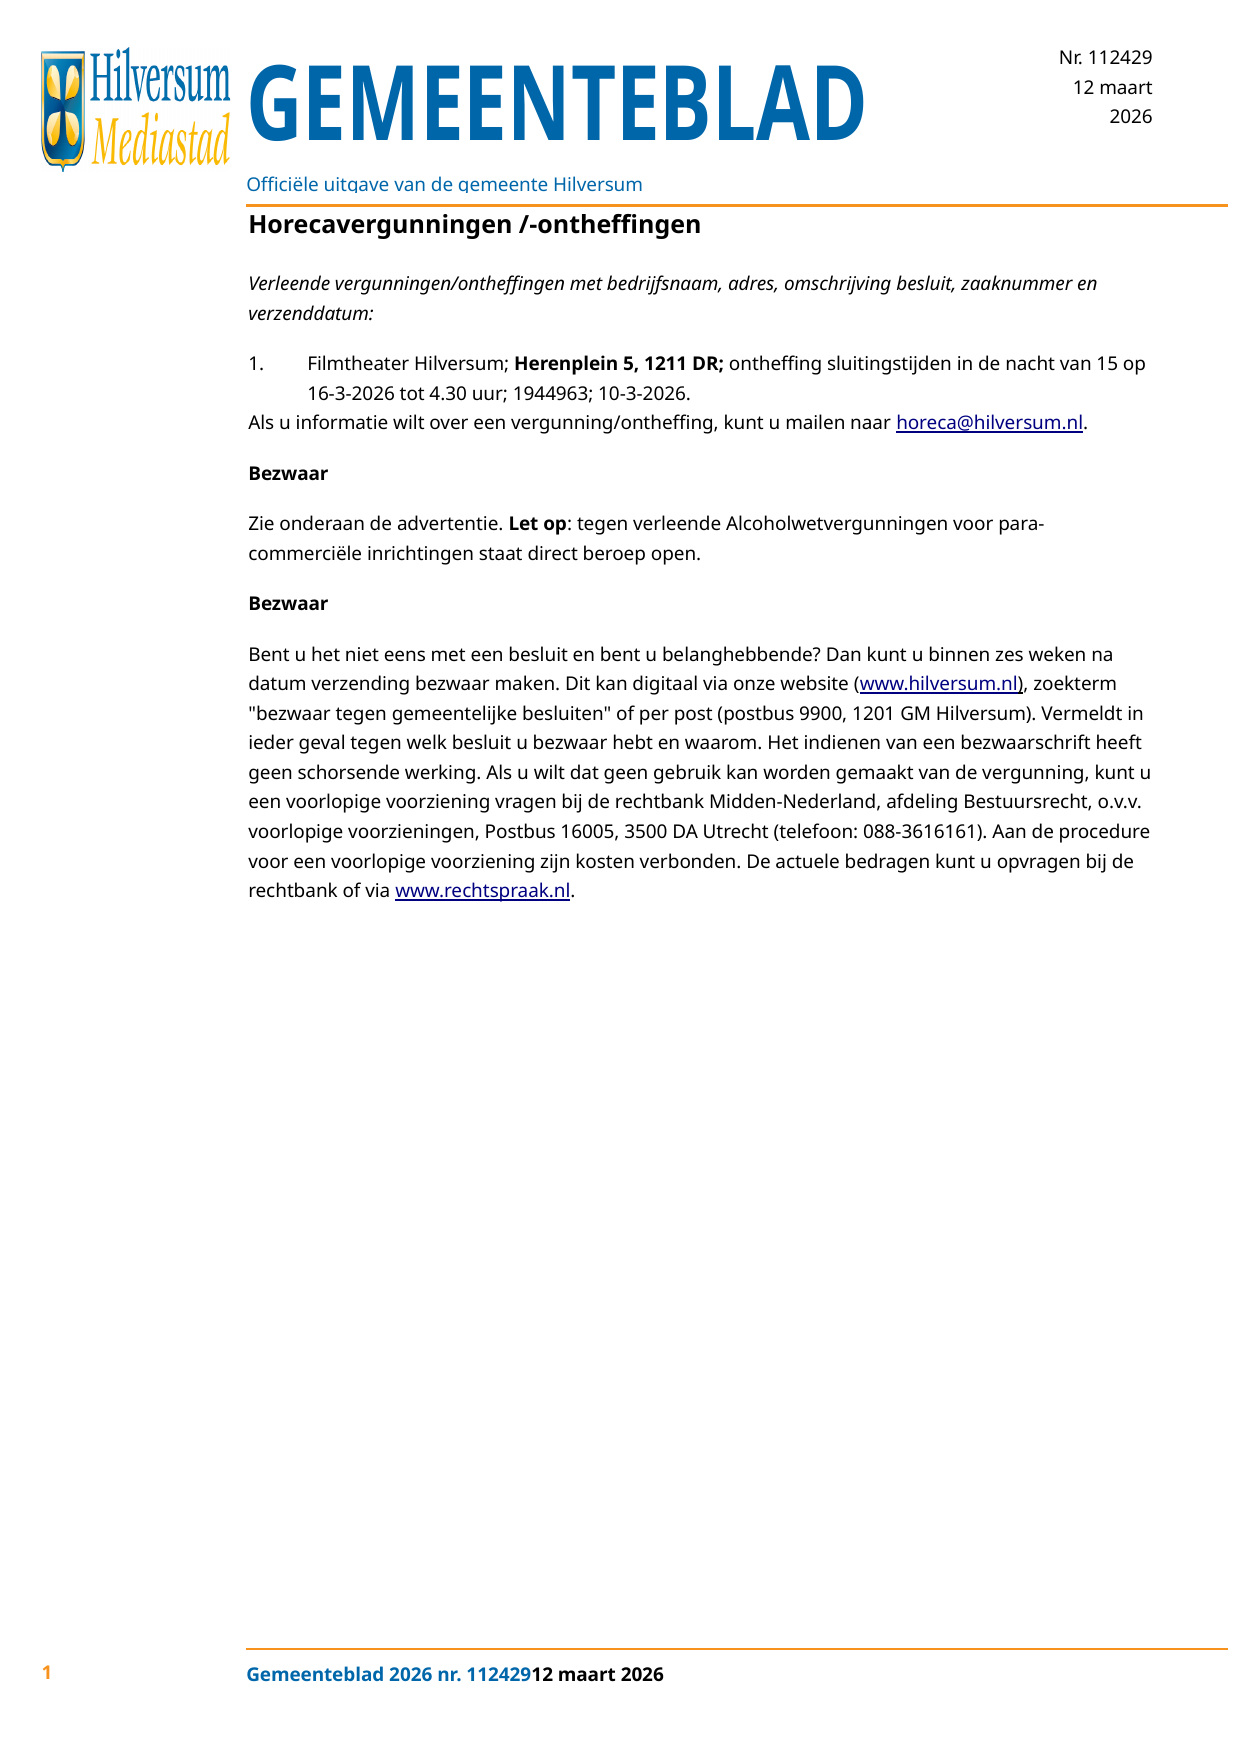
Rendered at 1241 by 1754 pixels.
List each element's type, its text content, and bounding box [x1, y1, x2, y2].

text Horecavergunningen /-ontheffingen [248, 207, 1152, 241]
text Als u informatie wilt over een vergunning/ontheffing, kunt u mailen naar horeca@hilversum.nl. [248, 409, 1152, 435]
text Zie onderaan de advertentie. Let op: tegen verleende Alcoholwetvergunningen voor para-commerciële inrichtingen staat direct beroep open. [248, 510, 1152, 566]
text Verleende vergunningen/ontheffingen met bedrijfsnaam, adres, omschrijving besluit, zaaknummer en verzenddatum: [248, 270, 1152, 326]
text Bent u het niet eens met een besluit en bent u belanghebbende? Dan kunt u binnen zes weken na datum verzending bezwaar maken. Dit kan digitaal via onze website (www.hilversum.nl), zoekterm "bezwaar tegen gemeentelijke besluiten" of per post (postbus 9900, 1201 GM Hilversum). Vermeldt in ieder geval tegen welk besluit u bezwaar hebt en waarom. Het indienen van een bezwaarschrift heeft geen schorsende werking. Als u wilt dat geen gebruik kan worden gemaakt van de vergunning, kunt u een voorlopige voorziening vragen bij de rechtbank Midden-Nederland, afdeling Bestuursrecht, o.v.v. voorlopige voorzieningen, Postbus 16005, 3500 DA Utrecht (telefoon: 088-3616161). Aan de procedure voor een voorlopige voorziening zijn kosten verbonden. De actuele bedragen kunt u opvragen bij de rechtbank of via www.rechtspraak.nl. [248, 641, 1152, 903]
picture [41, 47, 231, 172]
text Bezwaar [248, 590, 1152, 616]
list Filmtheater Hilversum; Herenplein 5, 1211 DR; ontheffing sluitingstijden in de nacht van 15 op 16-3-2026 tot 4.30 uur; 1944963; 10-3-2026. [248, 350, 1152, 406]
text Bezwaar [248, 460, 1152, 486]
